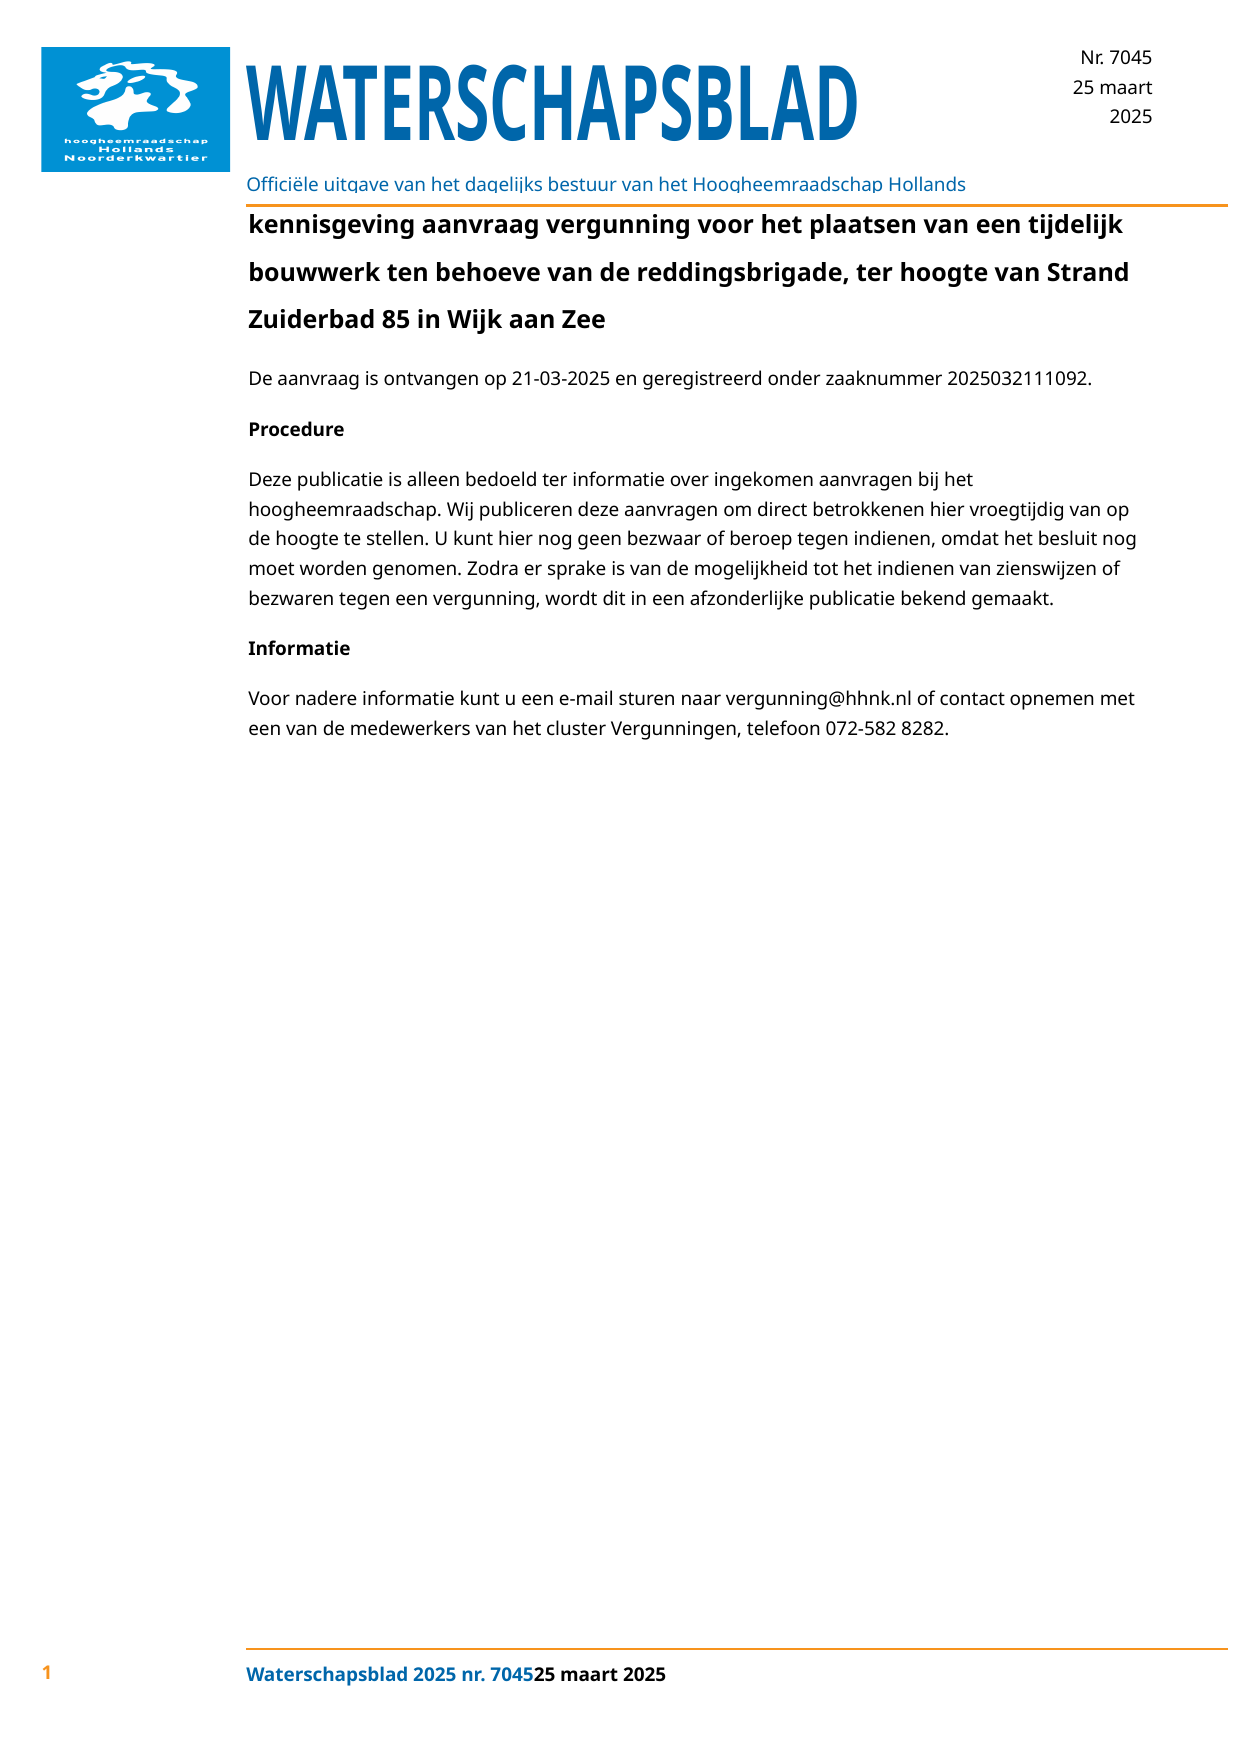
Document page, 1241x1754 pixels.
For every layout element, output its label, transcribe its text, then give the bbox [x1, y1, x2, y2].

picture [118, 62, 197, 112]
text kennisgeving aanvraag vergunning voor het plaatsen van een tijdelijk bouwwerk ten behoeve van de reddingsbrigade, ter hoogte van Strand Zuiderbad 85 in Wijk aan Zee [248, 207, 1152, 336]
text Voor nadere informatie kunt u een e-mail sturen naar vergunning@hhnk.nl of contact opnemen met een van de medewerkers van het cluster Vergunningen, telefoon 072-582 8282. [248, 686, 1152, 741]
text De aanvraag is ontvangen op 21-03-2025 en geregistreerd onder zaaknummer 2025032111092. [248, 366, 1152, 391]
text Deze publicatie is alleen bedoeld ter informatie over ingekomen aanvragen bij het hoogheemraadschap. Wij publiceren deze aanvragen om direct betrokkenen hier vroegtijdig van op de hoogte te stellen. U kunt hier nog geen bezwaar of beroep tegen indienen, omdat het besluit nog moet worden genomen. Zodra er sprake is van de mogelijkheid tot het indienen van zienswijzen of bezwaren tegen een vergunning, wordt dit in een afzonderlijke publicatie bekend gemaakt. [248, 466, 1152, 610]
picture [88, 87, 157, 130]
text Informatie [248, 635, 1152, 661]
text Procedure [248, 416, 1152, 442]
picture [129, 76, 144, 82]
picture [78, 64, 122, 99]
